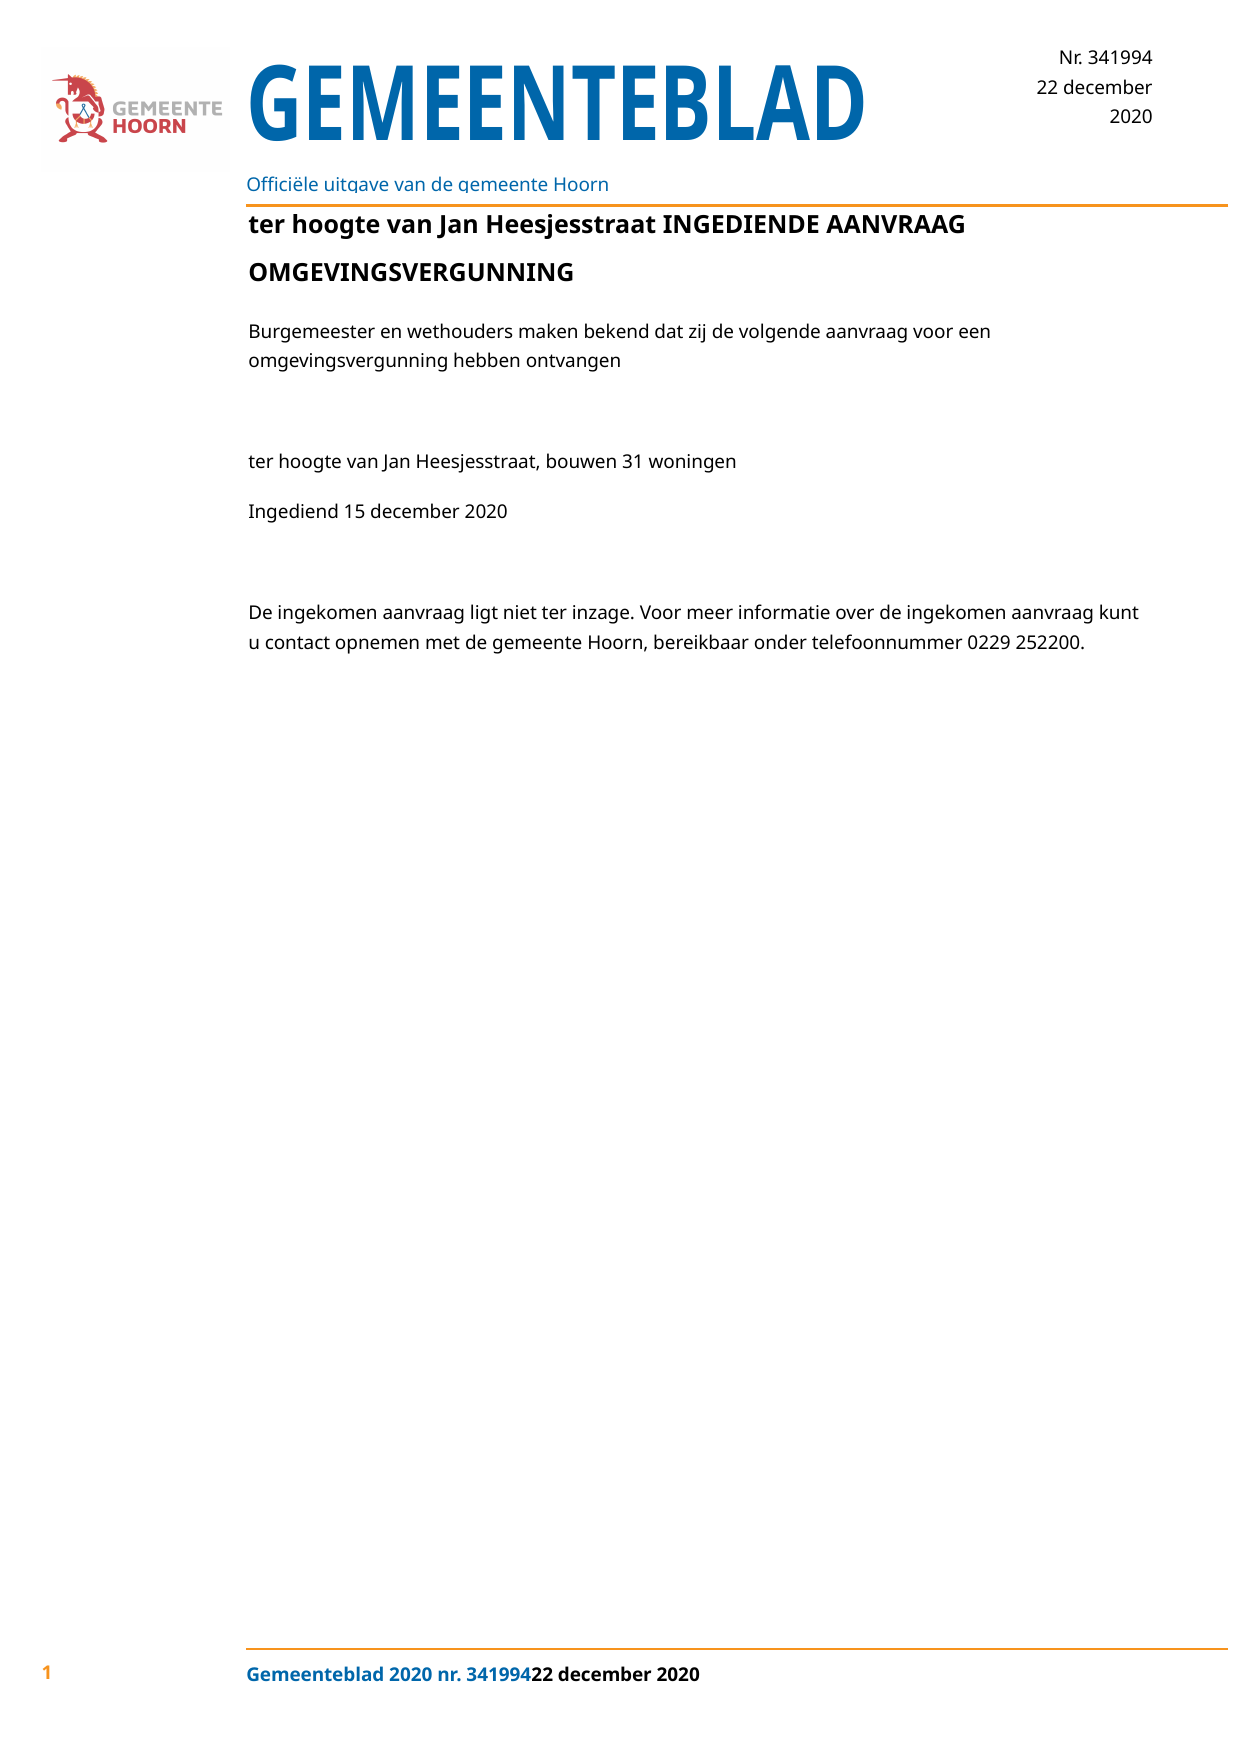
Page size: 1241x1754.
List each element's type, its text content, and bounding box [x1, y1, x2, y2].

text Ingediend 15 december 2020 [248, 499, 1152, 524]
text De ingekomen aanvraag ligt niet ter inzage. Voor meer informatie over de ingekomen aanvraag kunt u contact opnemen met de gemeente Hoorn, bereikbaar onder telefoonnummer 0229 252200. [248, 599, 1152, 655]
text ter hoogte van Jan Heesjesstraat INGEDIENDE AANVRAAG OMGEVINGSVERGUNNING [248, 207, 1152, 288]
text Burgemeester en wethouders maken bekend dat zij de volgende aanvraag voor een omgevingsvergunning hebben ontvangen [248, 318, 1152, 373]
picture [41, 47, 231, 172]
text ter hoogte van Jan Heesjesstraat, bouwen 31 woningen [248, 448, 1152, 474]
